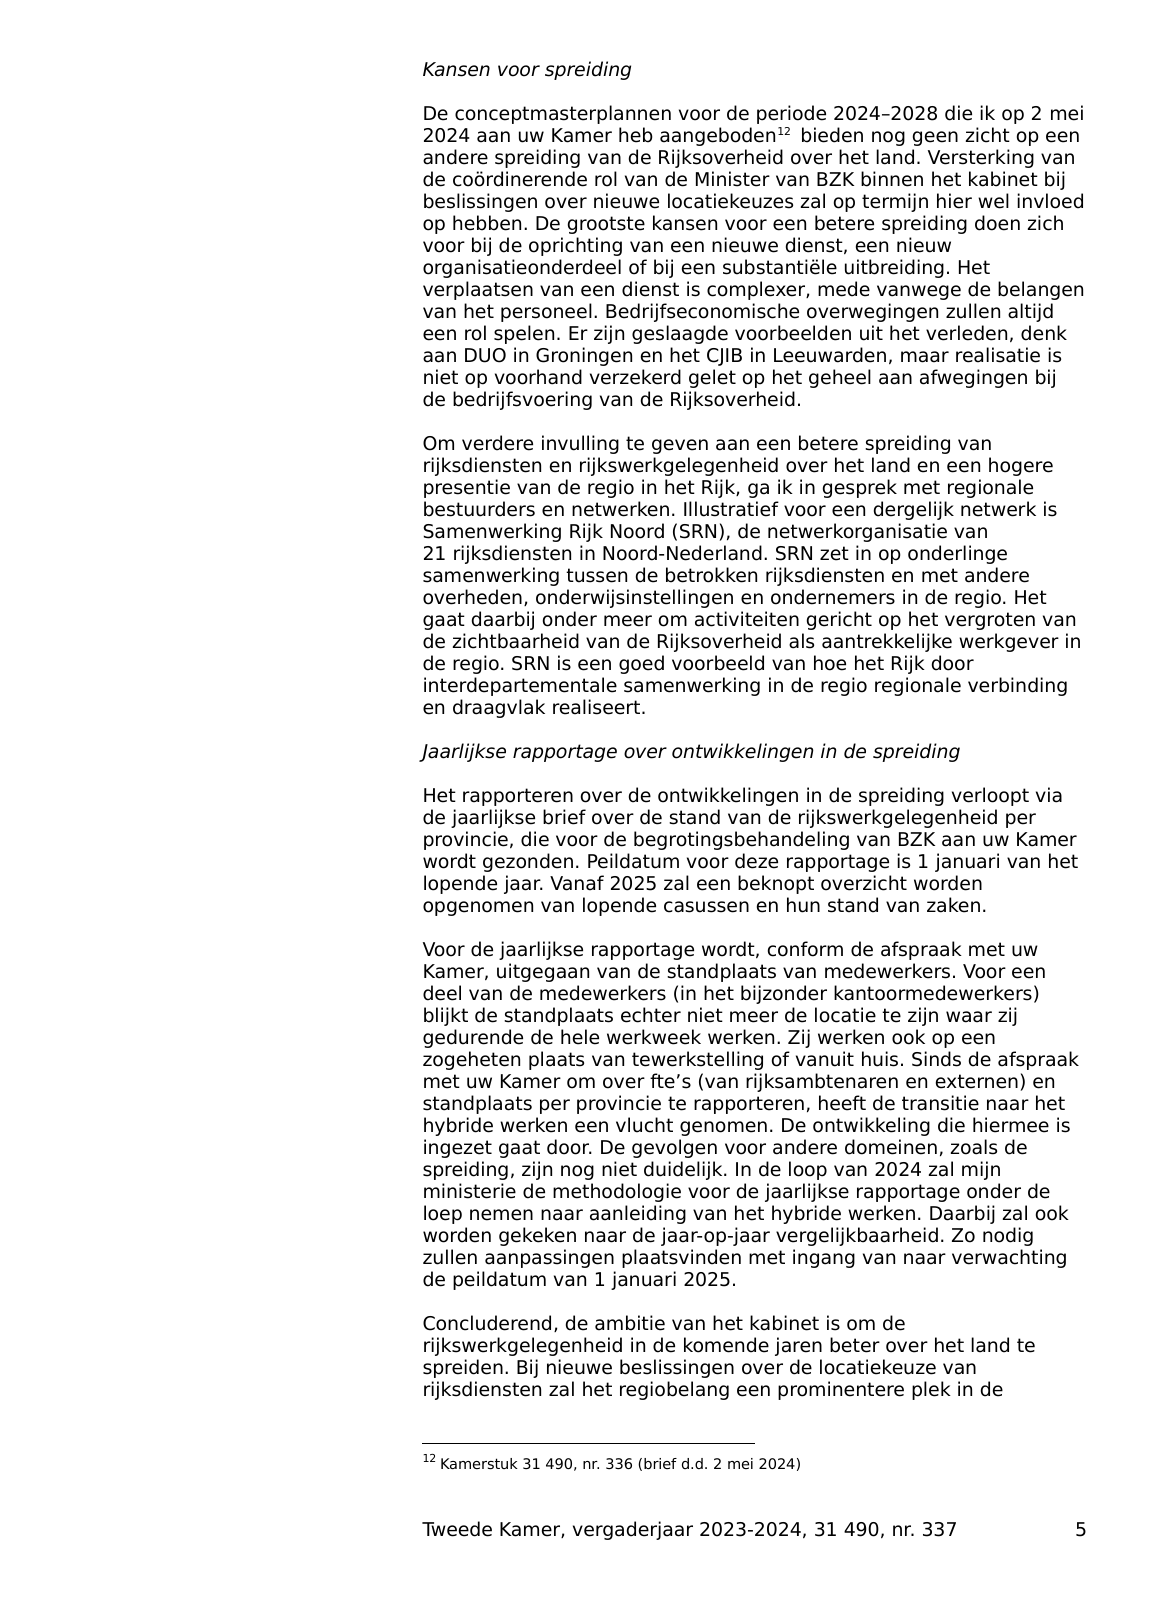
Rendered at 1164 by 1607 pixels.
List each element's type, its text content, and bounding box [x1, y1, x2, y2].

text Concluderend, de ambitie van het kabinet is om de rijkswerkgelegenheid in de komende jaren beter over het land te spreiden. Bij nieuwe beslissingen over de locatiekeuze van rijksdiensten zal het regiobelang een prominentere plek in de [422, 1313, 1087, 1401]
text De conceptmasterplannen voor de periode 2024–2028 die ik op 2 mei 2024 aan uw Kamer heb aangeboden bieden nog geen zicht op een andere spreiding van de Rijksoverheid over het land. Versterking van de coördinerende rol van de Minister van BZK binnen het kabinet bij beslissingen over nieuwe locatiekeuzes zal op termijn hier wel invloed op hebben. De grootste kansen voor een betere spreiding doen zich voor bij de oprichting van een nieuwe dienst, een nieuw organisatieonderdeel of bij een substantiële uitbreiding. Het verplaatsen van een dienst is complexer, mede vanwege de belangen van het personeel. Bedrijfseconomische overwegingen zullen altijd een rol spelen. Er zijn geslaagde voorbeelden uit het verleden, denk aan DUO in Groningen en het CJIB in Leeuwarden, maar realisatie is niet op voorhand verzekerd gelet op het geheel aan afwegingen bij de bedrijfsvoering van de Rijksoverheid. [422, 103, 1087, 411]
text Het rapporteren over de ontwikkelingen in de spreiding verloopt via de jaarlijkse brief over de stand van de rijkswerkgelegenheid per provincie, die voor de begrotingsbehandeling van BZK aan uw Kamer wordt gezonden. Peildatum voor deze rapportage is 1 januari van het lopende jaar. Vanaf 2025 zal een beknopt overzicht worden opgenomen van lopende casussen en hun stand van zaken. [422, 785, 1087, 917]
subtitle Jaarlijkse rapportage over ontwikkelingen in de spreiding [422, 741, 1087, 763]
text Voor de jaarlijkse rapportage wordt, conform de afspraak met uw Kamer, uitgegaan van de standplaats van medewerkers. Voor een deel van de medewerkers (in het bijzonder kantoormedewerkers) blijkt de standplaats echter niet meer de locatie te zijn waar zij gedurende de hele werkweek werken. Zij werken ook op een zogeheten plaats van tewerkstelling of vanuit huis. Sinds de afspraak met uw Kamer om over fte’s (van rijksambtenaren en externen) en standplaats per provincie te rapporteren, heeft de transitie naar het hybride werken een vlucht genomen. De ontwikkeling die hiermee is ingezet gaat door. De gevolgen voor andere domeinen, zoals de spreiding, zijn nog niet duidelijk. In de loop van 2024 zal mijn ministerie de methodologie voor de jaarlijkse rapportage onder de loep nemen naar aanleiding van het hybride werken. Daarbij zal ook worden gekeken naar de jaar-op-jaar vergelijkbaarheid. Zo nodig zullen aanpassingen plaatsvinden met ingang van naar verwachting de peildatum van 1 januari 2025. [422, 939, 1087, 1291]
subtitle Kansen voor spreiding [422, 59, 1087, 81]
text Kamerstuk 31 490, nr. 336 (brief d.d. 2 mei 2024) [422, 1452, 1087, 1474]
text Om verdere invulling te geven aan een betere spreiding van rijksdiensten en rijkswerkgelegenheid over het land en een hogere presentie van de regio in het Rijk, ga ik in gesprek met regionale bestuurders en netwerken. Illustratief voor een dergelijk netwerk is Samenwerking Rijk Noord (SRN), de netwerkorganisatie van 21 rijksdiensten in Noord-Nederland. SRN zet in op onderlinge samenwerking tussen de betrokken rijksdiensten en met andere overheden, onderwijsinstellingen en ondernemers in de regio. Het gaat daarbij onder meer om activiteiten gericht op het vergroten van de zichtbaarheid van de Rijksoverheid als aantrekkelijke werkgever in de regio. SRN is een goed voorbeeld van hoe het Rijk door interdepartementale samenwerking in de regio regionale verbinding en draagvlak realiseert. [422, 433, 1087, 719]
